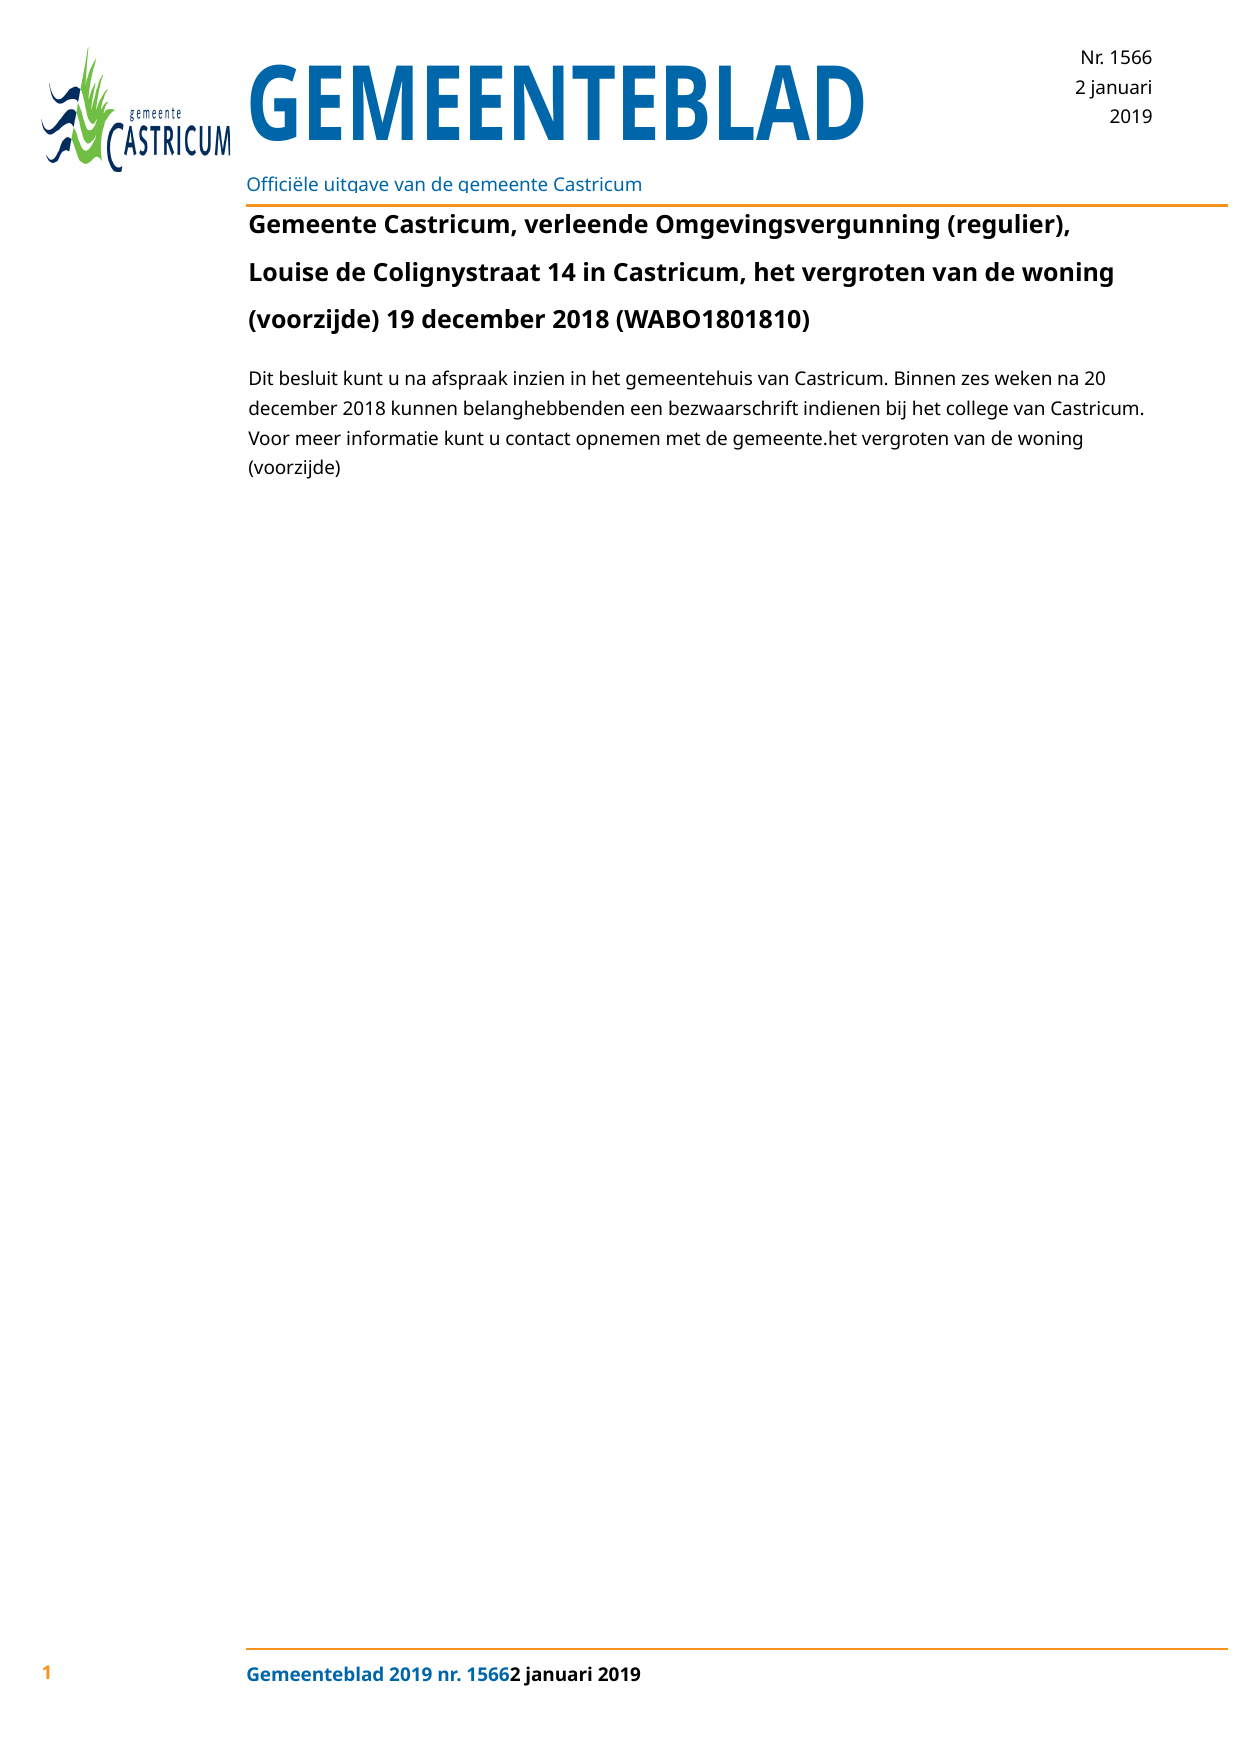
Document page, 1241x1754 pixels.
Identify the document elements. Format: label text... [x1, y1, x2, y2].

text Gemeente Castricum, verleende Omgevingsvergunning (regulier), Louise de Colignystraat 14 in Castricum, het vergroten van de woning (voorzijde) 19 december 2018 (WABO1801810) [248, 207, 1152, 336]
text Dit besluit kunt u na afspraak inzien in het gemeentehuis van Castricum. Binnen zes weken na 20 december 2018 kunnen belanghebbenden een bezwaarschrift indienen bij het college van Castricum. Voor meer informatie kunt u contact opnemen met de gemeente.het vergroten van de woning (voorzijde) [248, 366, 1152, 480]
picture [41, 47, 231, 172]
